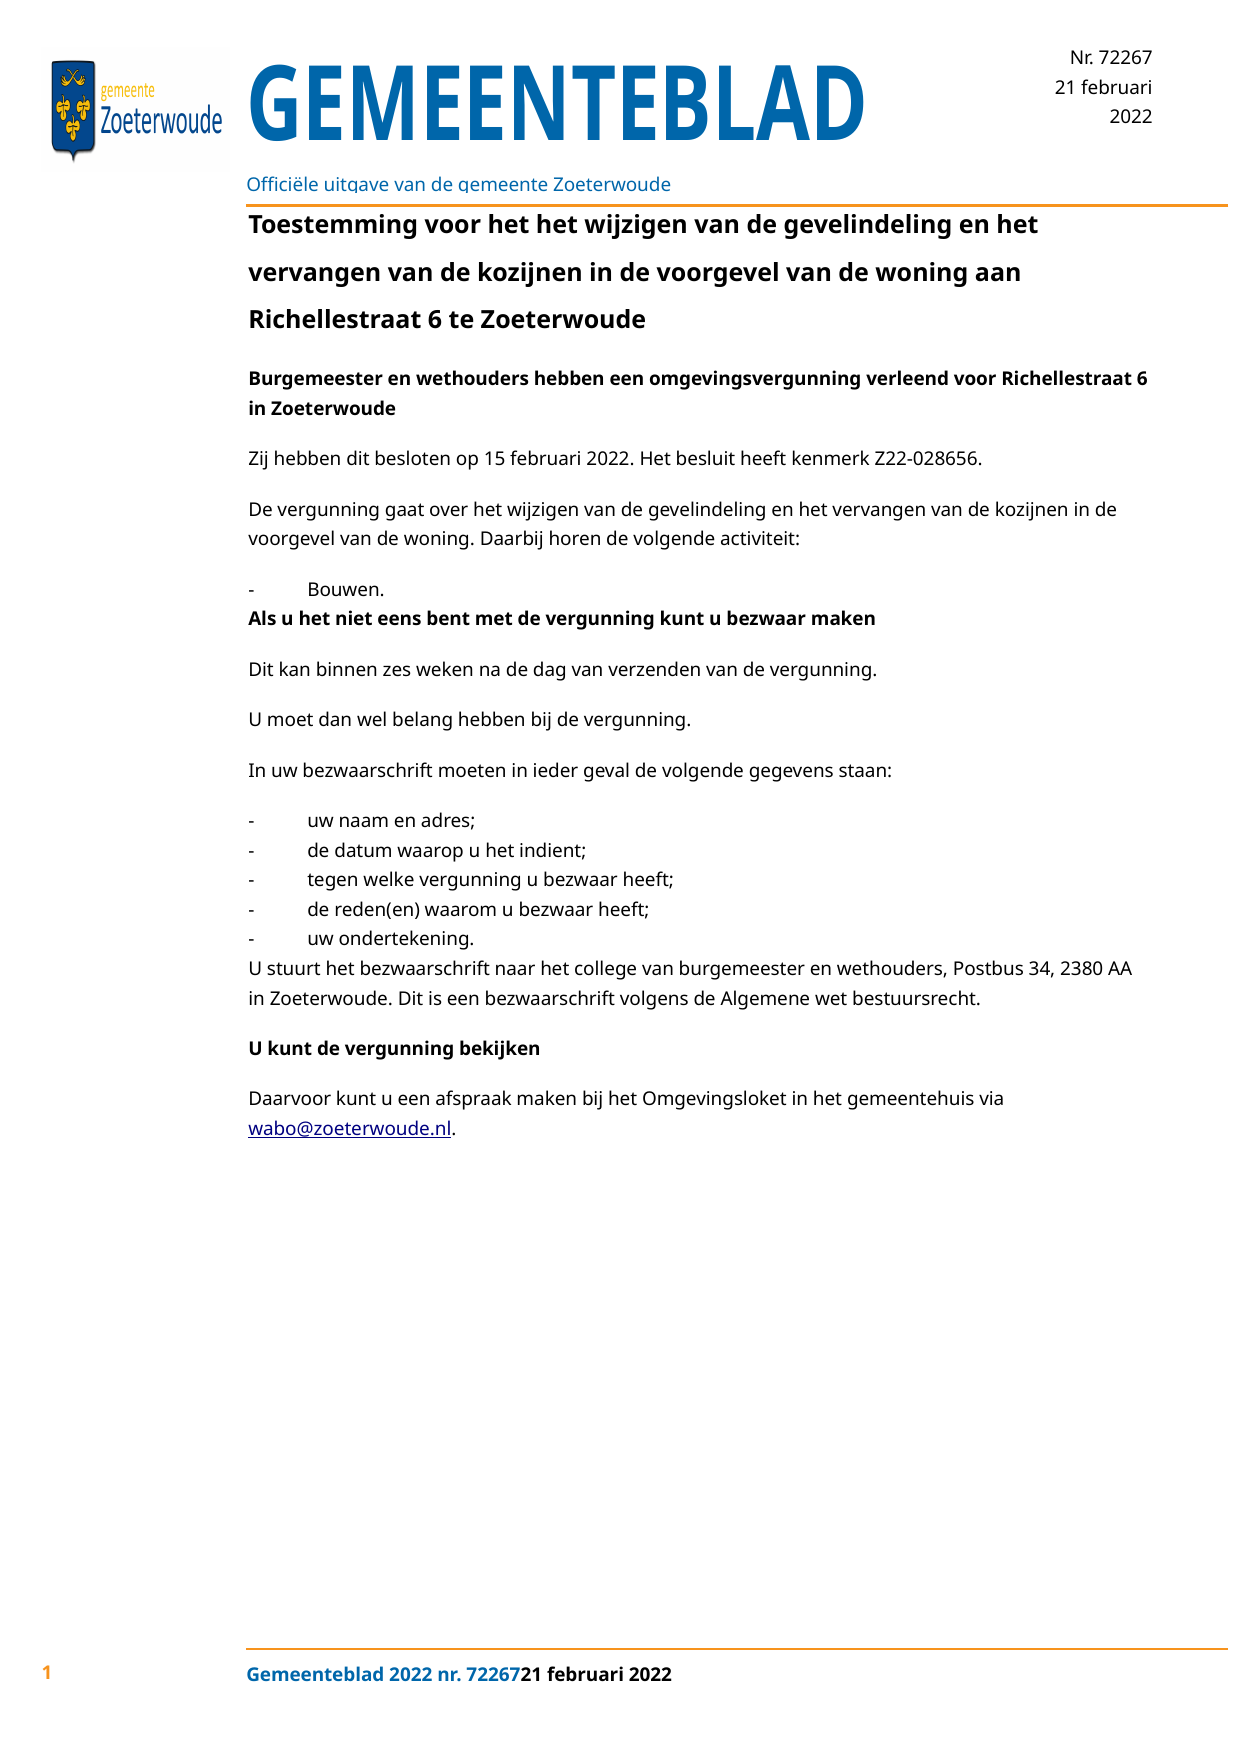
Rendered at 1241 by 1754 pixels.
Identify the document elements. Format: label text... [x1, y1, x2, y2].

list de reden(en) waarom u bezwaar heeft; [248, 896, 1152, 922]
text De vergunning gaat over het wijzigen van de gevelindeling en het vervangen van de kozijnen in de voorgevel van de woning. Daarbij horen de volgende activiteit: [248, 496, 1152, 551]
text Dit kan binnen zes weken na de dag van verzenden van de vergunning. [248, 656, 1152, 682]
text In uw bezwaarschrift moeten in ieder geval de volgende gegevens staan: [248, 757, 1152, 782]
list Bouwen. [248, 576, 1152, 602]
text Burgemeester en wethouders hebben een omgevingsvergunning verleend voor Richellestraat 6 in Zoeterwoude [248, 366, 1152, 421]
text Zij hebben dit besloten op 15 februari 2022. Het besluit heeft kenmerk Z22-028656. [248, 446, 1152, 471]
text Daarvoor kunt u een afspraak maken bij het Omgevingsloket in het gemeentehuis via wabo@zoeterwoude.nl. [248, 1086, 1152, 1141]
text Als u het niet eens bent met de vergunning kunt u bezwaar maken [248, 606, 1152, 631]
text U stuurt het bezwaarschrift naar het college van burgemeester en wethouders, Postbus 34, 2380 AA in Zoeterwoude. Dit is een bezwaarschrift volgens de Algemene wet bestuursrecht. [248, 955, 1152, 1010]
list tegen welke vergunning u bezwaar heeft; [248, 866, 1152, 892]
list de datum waarop u het indient; [248, 837, 1152, 862]
text Toestemming voor het het wijzigen van de gevelindeling en het vervangen van de kozijnen in de voorgevel van de woning aan Richellestraat 6 te Zoeterwoude [248, 207, 1152, 336]
list uw ondertekening. [248, 926, 1152, 951]
picture [41, 47, 231, 172]
text U moet dan wel belang hebben bij de vergunning. [248, 706, 1152, 732]
text U kunt de vergunning bekijken [248, 1035, 1152, 1061]
list uw naam en adres; [248, 807, 1152, 833]
